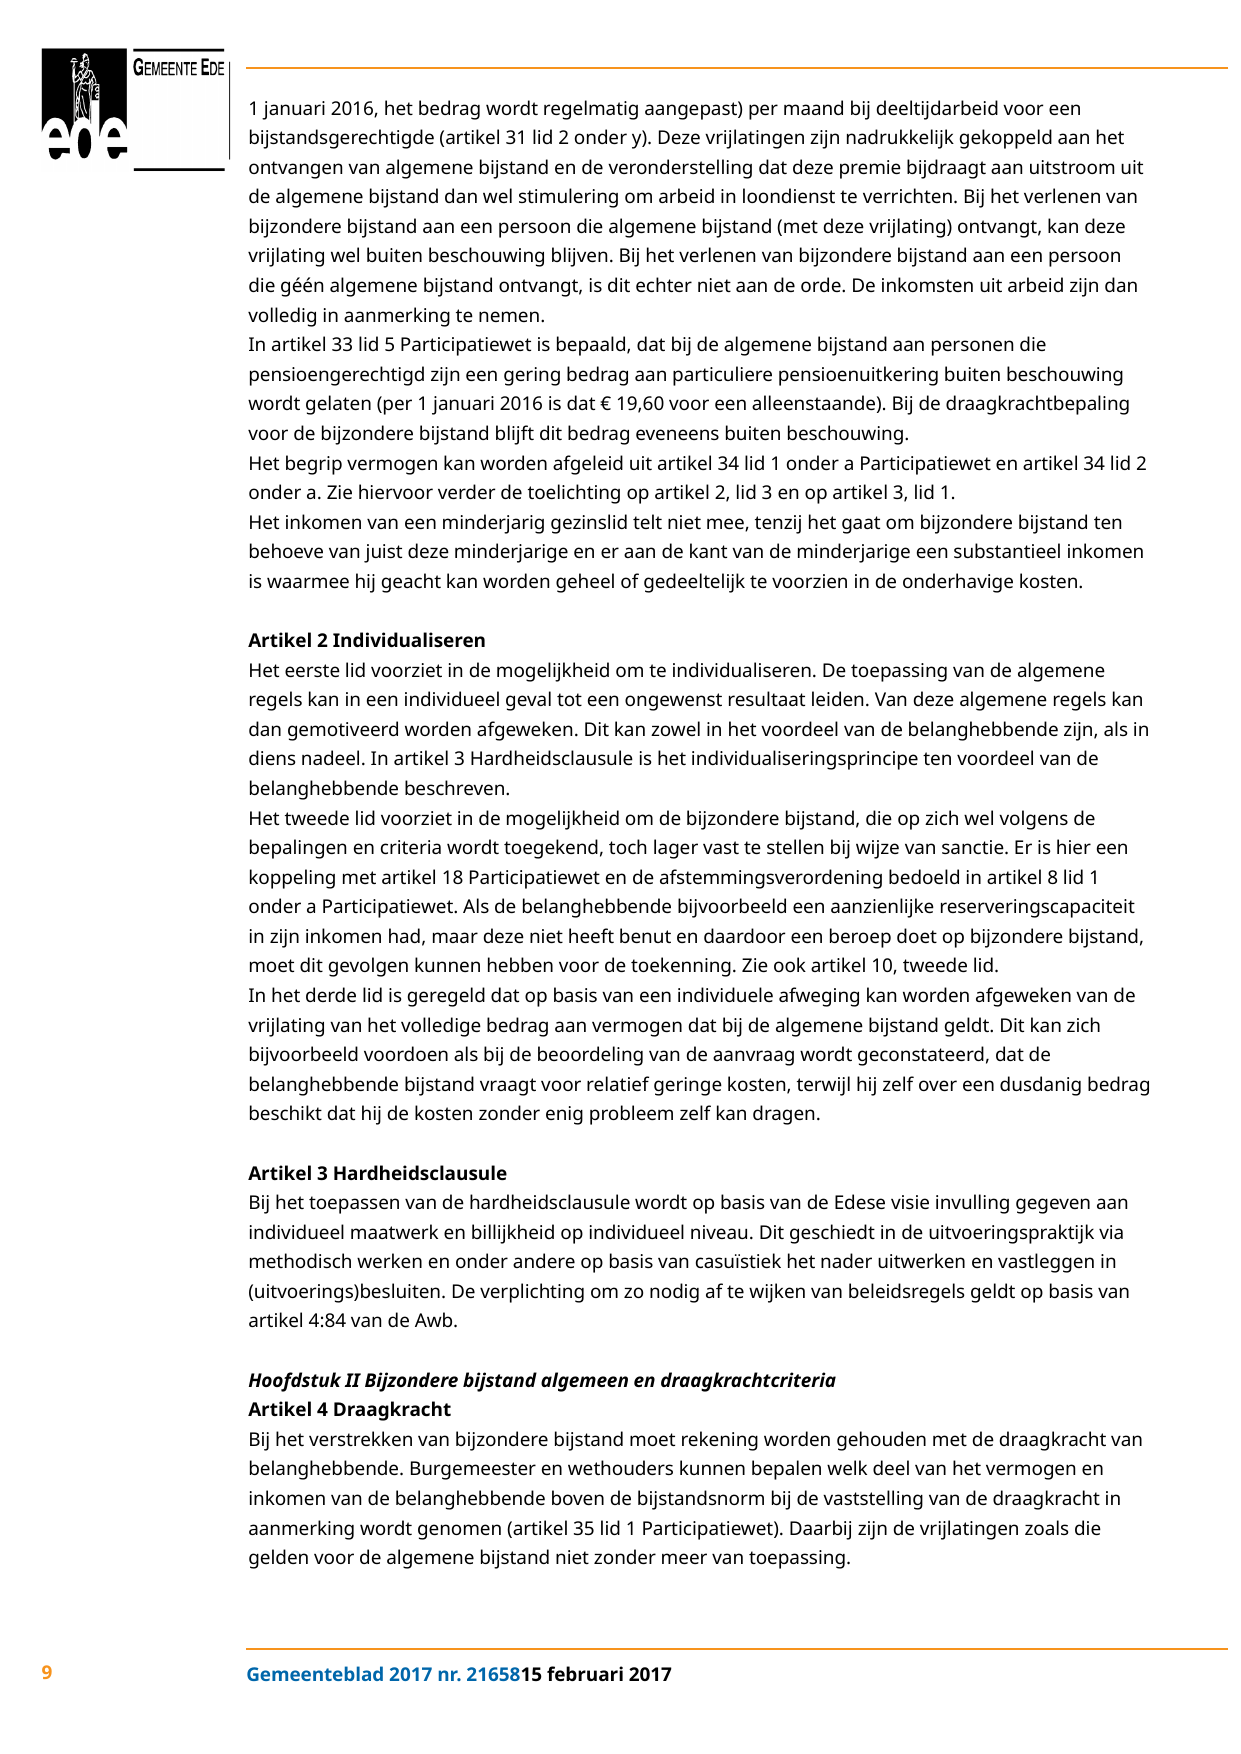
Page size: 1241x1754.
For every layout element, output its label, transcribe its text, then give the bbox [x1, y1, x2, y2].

text Het inkomen van een minderjarig gezinslid telt niet mee, tenzij het gaat om bijzondere bijstand ten behoeve van juist deze minderjarige en er aan de kant van de minderjarige een substantieel inkomen is waarmee hij geacht kan worden geheel of gedeeltelijk te voorzien in de onderhavige kosten. [248, 509, 1152, 594]
text Het eerste lid voorziet in de mogelijkheid om te individualiseren. De toepassing van de algemene regels kan in een individueel geval tot een ongewenst resultaat leiden. Van deze algemene regels kan dan gemotiveerd worden afgeweken. Dit kan zowel in het voordeel van de belanghebbende zijn, als in diens nadeel. In artikel 3 Hardheidsclausule is het individualiseringsprincipe ten voordeel van de belanghebbende beschreven. [248, 657, 1152, 801]
text Bij het verstrekken van bijzondere bijstand moet rekening worden gehouden met de draagkracht van belanghebbende. Burgemeester en wethouders kunnen bepalen welk deel van het vermogen en inkomen van de belanghebbende boven de bijstandsnorm bij de vaststelling van de draagkracht in aanmerking wordt genomen (artikel 35 lid 1 Participatiewet). Daarbij zijn de vrijlatingen zoals die gelden voor de algemene bijstand niet zonder meer van toepassing. [248, 1426, 1152, 1570]
text In het derde lid is geregeld dat op basis van een individuele afweging kan worden afgeweken van de vrijlating van het volledige bedrag aan vermogen dat bij de algemene bijstand geldt. Dit kan zich bijvoorbeeld voordoen als bij de beoordeling van de aanvraag wordt geconstateerd, dat de belanghebbende bijstand vraagt voor relatief geringe kosten, terwijl hij zelf over een dusdanig bedrag beschikt dat hij de kosten zonder enig probleem zelf kan dragen. [248, 982, 1152, 1126]
text 1 januari 2016, het bedrag wordt regelmatig aangepast) per maand bij deeltijdarbeid voor een bijstandsgerechtigde (artikel 31 lid 2 onder y). Deze vrijlatingen zijn nadrukkelijk gekoppeld aan het ontvangen van algemene bijstand en de veronderstelling dat deze premie bijdraagt aan uitstroom uit de algemene bijstand dan wel stimulering om arbeid in loondienst te verrichten. Bij het verlenen van bijzondere bijstand aan een persoon die algemene bijstand (met deze vrijlating) ontvangt, kan deze vrijlating wel buiten beschouwing blijven. Bij het verlenen van bijzondere bijstand aan een persoon die géén algemene bijstand ontvangt, is dit echter niet aan de orde. De inkomsten uit arbeid zijn dan volledig in aanmerking te nemen. [248, 95, 1152, 328]
text Artikel 3 Hardheidsclausule [248, 1160, 1152, 1186]
text Artikel 4 Draagkracht [248, 1396, 1152, 1422]
text Het begrip vermogen kan worden afgeleid uit artikel 34 lid 1 onder a Participatiewet en artikel 34 lid 2 onder a. Zie hiervoor verder de toelichting op artikel 2, lid 3 en op artikel 3, lid 1. [248, 450, 1152, 505]
picture [41, 47, 231, 172]
text Artikel 2 Individualiseren [248, 627, 1152, 653]
text Hoofdstuk II Bijzondere bijstand algemeen en draagkrachtcriteria [248, 1367, 1152, 1393]
text In artikel 33 lid 5 Participatiewet is bepaald, dat bij de algemene bijstand aan personen die pensioengerechtigd zijn een gering bedrag aan particuliere pensioenuitkering buiten beschouwing wordt gelaten (per 1 januari 2016 is dat € 19,60 voor een alleenstaande). Bij de draagkrachtbepaling voor de bijzondere bijstand blijft dit bedrag eveneens buiten beschouwing. [248, 331, 1152, 446]
text Bij het toepassen van de hardheidsclausule wordt op basis van de Edese visie invulling gegeven aan individueel maatwerk en billijkheid op individueel niveau. Dit geschiedt in de uitvoeringspraktijk via methodisch werken en onder andere op basis van casuïstiek het nader uitwerken en vastleggen in (uitvoerings)besluiten. De verplichting om zo nodig af te wijken van beleidsregels geldt op basis van artikel 4:84 van de Awb. [248, 1189, 1152, 1333]
text Het tweede lid voorziet in de mogelijkheid om de bijzondere bijstand, die op zich wel volgens de bepalingen en criteria wordt toegekend, toch lager vast te stellen bij wijze van sanctie. Er is hier een koppeling met artikel 18 Participatiewet en de afstemmingsverordening bedoeld in artikel 8 lid 1 onder a Participatiewet. Als de belanghebbende bijvoorbeeld een aanzienlijke reserveringscapaciteit in zijn inkomen had, maar deze niet heeft benut en daardoor een beroep doet op bijzondere bijstand, moet dit gevolgen kunnen hebben voor de toekenning. Zie ook artikel 10, tweede lid. [248, 805, 1152, 978]
